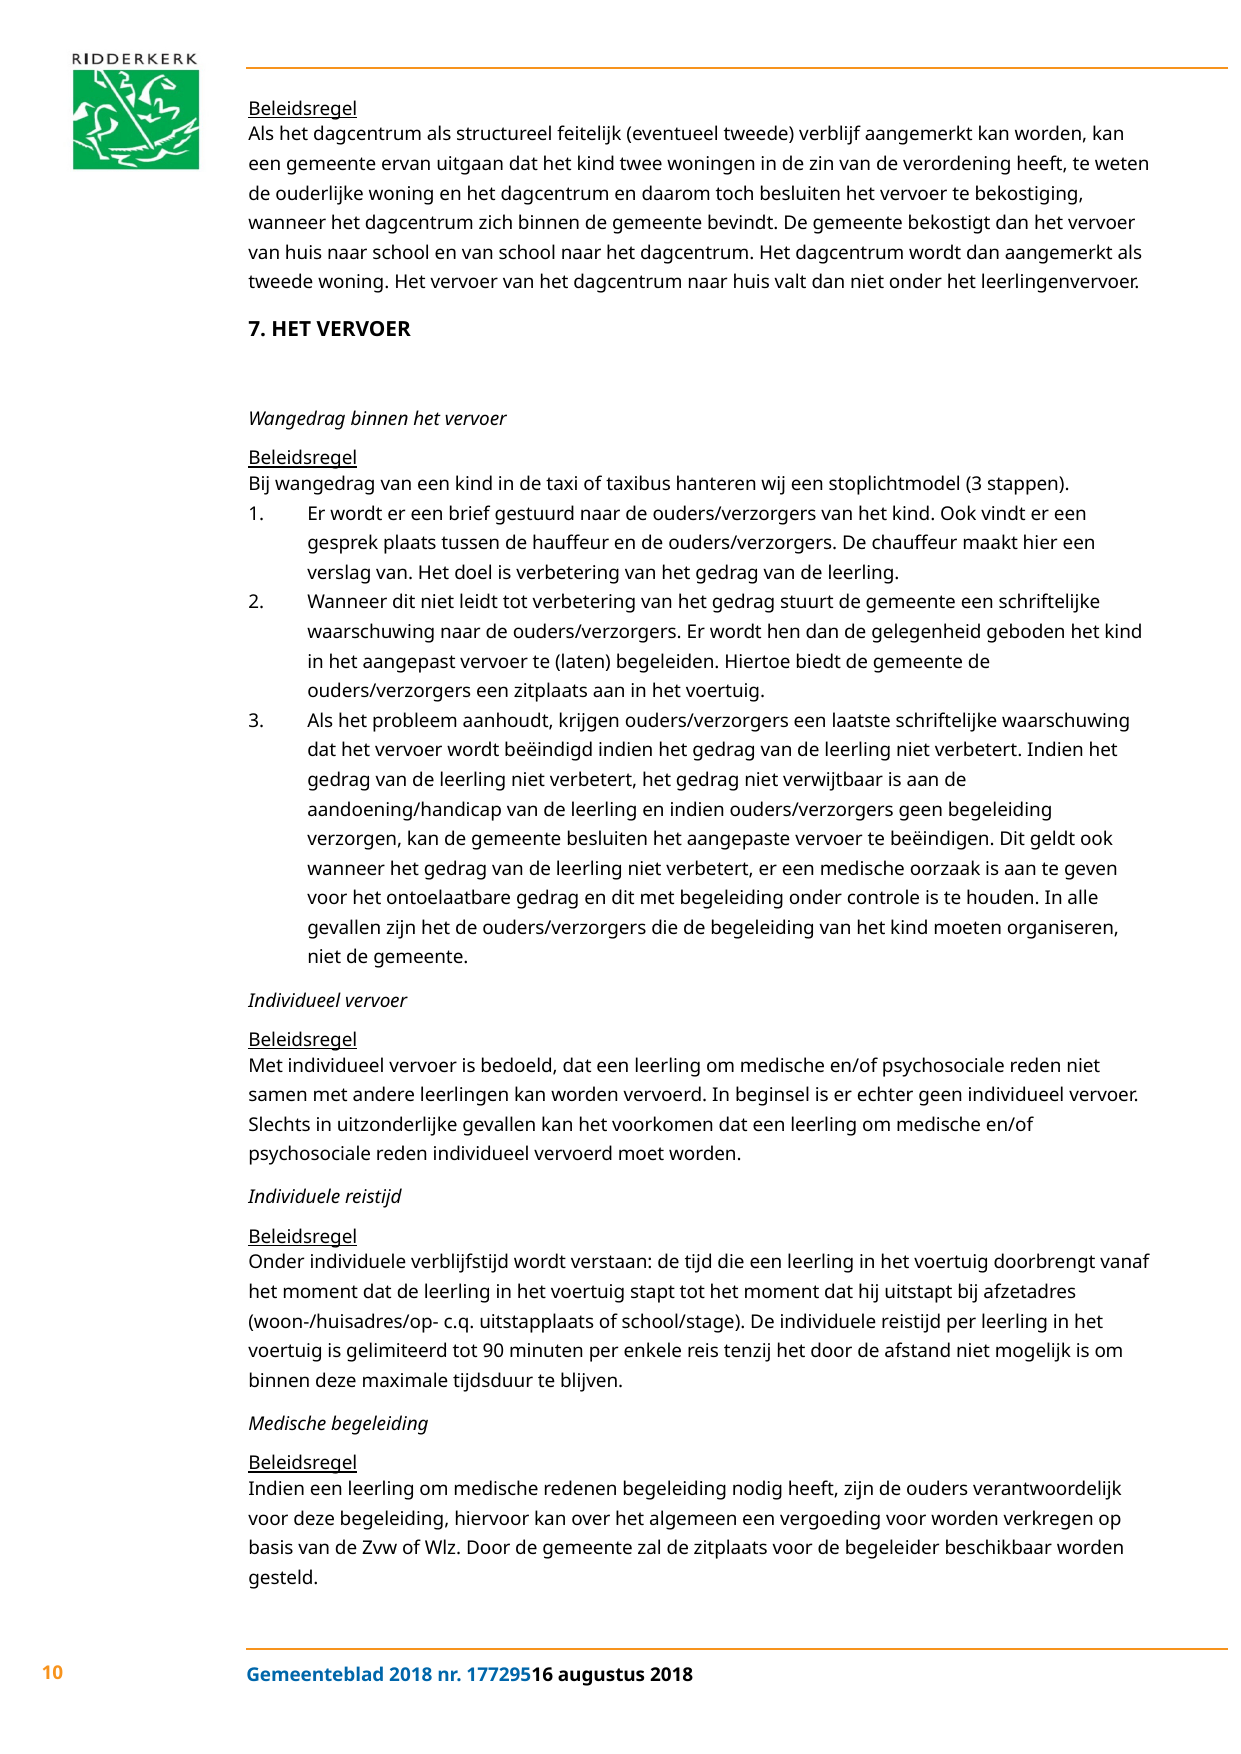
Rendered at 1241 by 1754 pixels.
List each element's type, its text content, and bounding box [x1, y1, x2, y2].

text Beleidsregel [248, 1449, 1152, 1475]
list Er wordt er een brief gestuurd naar de ouders/verzorgers van het kind. Ook vindt er een gesprek plaats tussen de hauffeur en de ouders/verzorgers. De chauffeur maakt hier een verslag van. Het doel is verbetering van het gedrag van de leerling. [248, 500, 1152, 585]
text Individueel vervoer [248, 987, 1152, 1012]
text Beleidsregel [248, 444, 1152, 470]
text Met individueel vervoer is bedoeld, dat een leerling om medische en/of psychosociale reden niet samen met andere leerlingen kan worden vervoerd. In beginsel is er echter geen individueel vervoer. Slechts in uitzonderlijke gevallen kan het voorkomen dat een leerling om medische en/of psychosociale reden individueel vervoerd moet worden. [248, 1052, 1152, 1166]
text Beleidsregel [248, 1223, 1152, 1249]
text Indien een leerling om medische redenen begeleiding nodig heeft, zijn de ouders verantwoordelijk voor deze begeleiding, hiervoor kan over het algemeen een vergoeding voor worden verkregen op basis van de Zvw of Wlz. Door de gemeente zal de zitplaats voor de begeleider beschikbaar worden gesteld. [248, 1475, 1152, 1589]
text Beleidsregel [248, 1026, 1152, 1052]
text Individuele reistijd [248, 1184, 1152, 1209]
text Onder individuele verblijfstijd wordt verstaan: de tijd die een leerling in het voertuig doorbrengt vanaf het moment dat de leerling in het voertuig stapt tot het moment dat hij uitstapt bij afzetadres (woon-/huisadres/op- c.q. uitstapplaats of school/stage). De individuele reistijd per leerling in het voertuig is gelimiteerd tot 90 minuten per enkele reis tenzij het door de afstand niet mogelijk is om binnen deze maximale tijdsduur te blijven. [248, 1249, 1152, 1393]
text Als het dagcentrum als structureel feitelijk (eventueel tweede) verblijf aangemerkt kan worden, kan een gemeente ervan uitgaan dat het kind twee woningen in de zin van de verordening heeft, te weten de ouderlijke woning en het dagcentrum en daarom toch besluiten het vervoer te bekostiging, wanneer het dagcentrum zich binnen de gemeente bevindt. De gemeente bekostigt dan het vervoer van huis naar school en van school naar het dagcentrum. Het dagcentrum wordt dan aangemerkt als tweede woning. Het vervoer van het dagcentrum naar huis valt dan niet onder het leerlingenvervoer. [248, 121, 1152, 294]
text Bij wangedrag van een kind in de taxi of taxibus hanteren wij een stoplichtmodel (3 stappen). [248, 470, 1152, 496]
text 7. HET VERVOER [248, 314, 1152, 342]
list Wanneer dit niet leidt tot verbetering van het gedrag stuurt de gemeente een schriftelijke waarschuwing naar de ouders/verzorgers. Er wordt hen dan de gelegenheid geboden het kind in het aangepast vervoer te (laten) begeleiden. Hiertoe biedt de gemeente de ouders/verzorgers een zitplaats aan in het voertuig. [248, 589, 1152, 703]
picture [41, 47, 231, 172]
text Wangedrag binnen het vervoer [248, 405, 1152, 431]
list Als het probleem aanhoudt, krijgen ouders/verzorgers een laatste schriftelijke waarschuwing dat het vervoer wordt beëindigd indien het gedrag van de leerling niet verbetert. Indien het gedrag van de leerling niet verbetert, het gedrag niet verwijtbaar is aan de aandoening/handicap van de leerling en indien ouders/verzorgers geen begeleiding verzorgen, kan de gemeente besluiten het aangepaste vervoer te beëindigen. Dit geldt ook wanneer het gedrag van de leerling niet verbetert, er een medische oorzaak is aan te geven voor het ontoelaatbare gedrag en dit met begeleiding onder controle is te houden. In alle gevallen zijn het de ouders/verzorgers die de begeleiding van het kind moeten organiseren, niet de gemeente. [248, 707, 1152, 969]
text Beleidsregel [248, 95, 1152, 121]
text Medische begeleiding [248, 1410, 1152, 1436]
